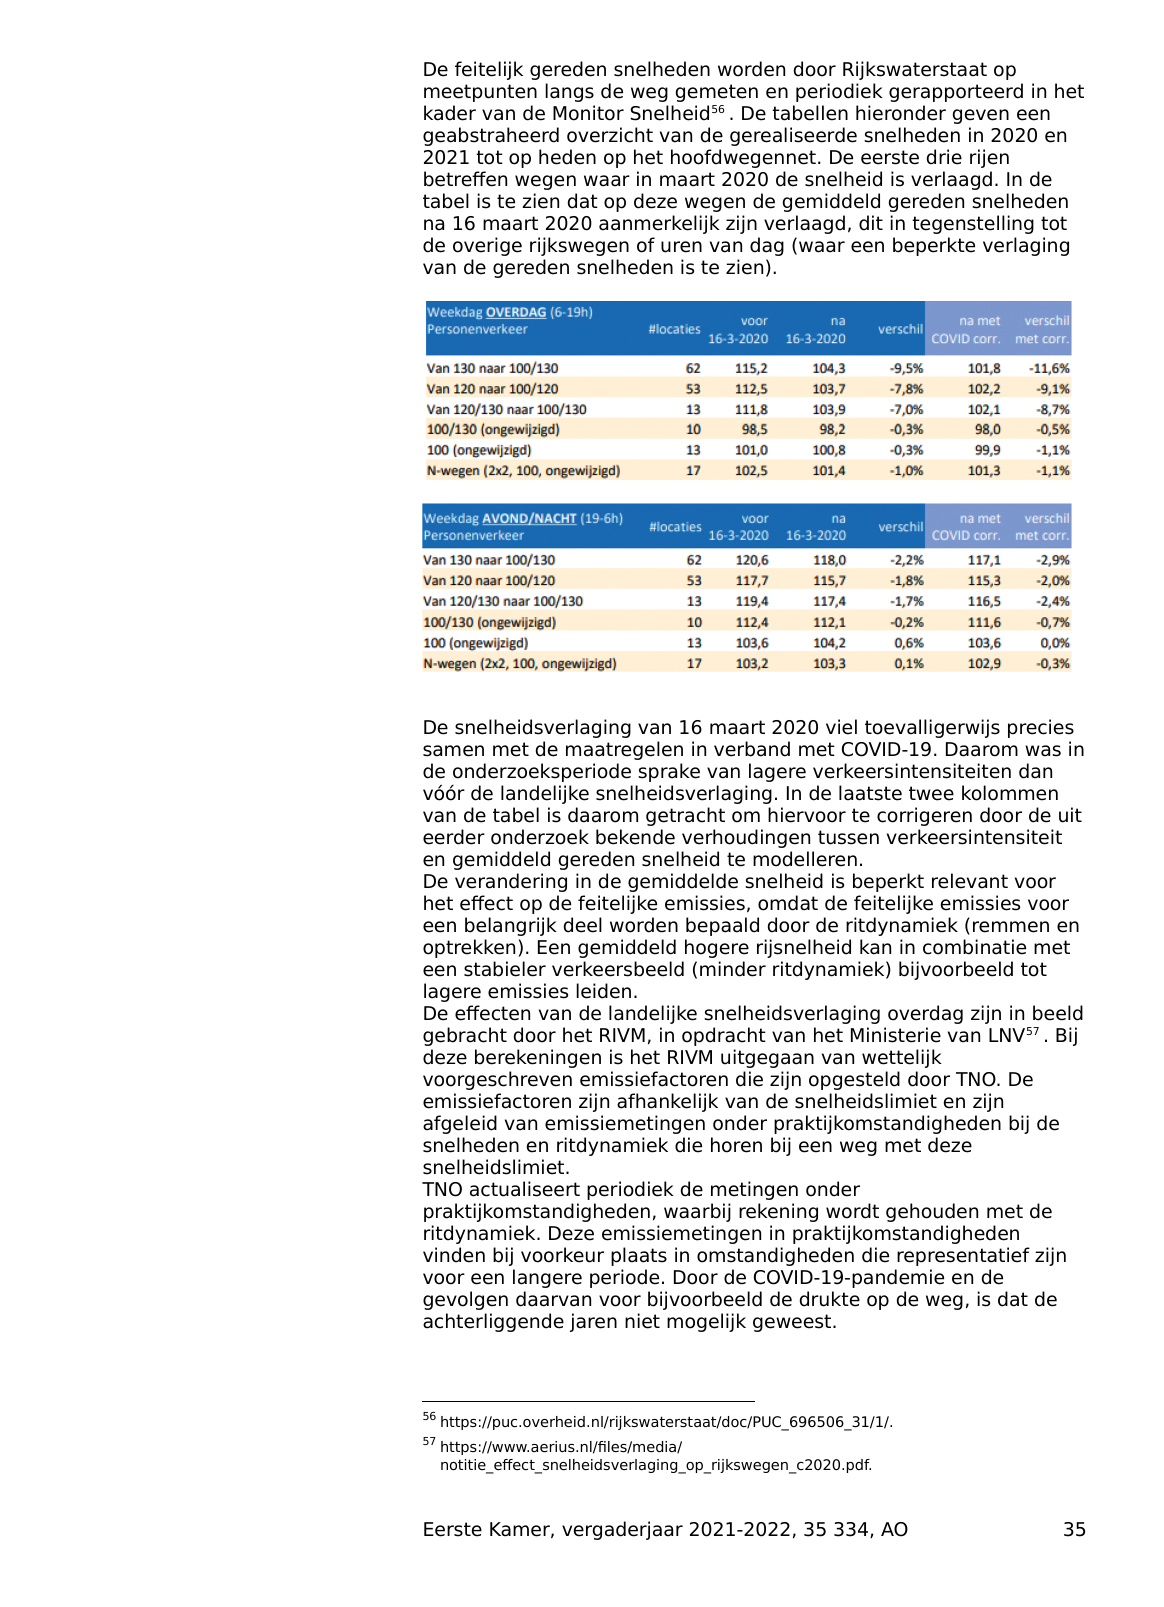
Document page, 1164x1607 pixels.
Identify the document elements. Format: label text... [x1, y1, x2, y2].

text https://puc.overheid.nl/rijkswaterstaat/doc/PUC_696506_31/1/. [422, 1410, 1087, 1432]
text TNO actualiseert periodiek de metingen onder praktijkomstandigheden, waarbij rekening wordt gehouden met de ritdynamiek. Deze emissiemetingen in praktijkomstandigheden vinden bij voorkeur plaats in omstandigheden die representatief zijn voor een langere periode. Door de COVID-19-pandemie en de gevolgen daarvan voor bijvoorbeeld de drukte op de weg, is dat de achterliggende jaren niet mogelijk geweest. [422, 1179, 1087, 1333]
text De verandering in de gemiddelde snelheid is beperkt relevant voor het effect op de feitelijke emissies, omdat de feitelijke emissies voor een belangrijk deel worden bepaald door de ritdynamiek (remmen en optrekken). Een gemiddeld hogere rijsnelheid kan in combinatie met een stabieler verkeersbeeld (minder ritdynamiek) bijvoorbeeld tot lagere emissies leiden. [422, 871, 1087, 1003]
text De feitelijk gereden snelheden worden door Rijkswaterstaat op meetpunten langs de weg gemeten en periodiek gerapporteerd in het kader van de Monitor Snelheid. De tabellen hieronder geven een geabstraheerd overzicht van de gerealiseerde snelheden in 2020 en 2021 tot op heden op het hoofdwegennet. De eerste drie rijen betreffen wegen waar in maart 2020 de snelheid is verlaagd. In de tabel is te zien dat op deze wegen de gemiddeld gereden snelheden na 16 maart 2020 aanmerkelijk zijn verlaagd, dit in tegenstelling tot de overige rijkswegen of uren van dag (waar een beperkte verlaging van de gereden snelheden is te zien). [422, 59, 1087, 279]
text De snelheidsverlaging van 16 maart 2020 viel toevalligerwijs precies samen met de maatregelen in verband met COVID-19. Daarom was in de onderzoeksperiode sprake van lagere verkeersintensiteiten dan vóór de landelijke snelheidsverlaging. In de laatste twee kolommen van de tabel is daarom getracht om hiervoor te corrigeren door de uit eerder onderzoek bekende verhoudingen tussen verkeersintensiteit en gemiddeld gereden snelheid te modelleren. [422, 717, 1087, 871]
text De effecten van de landelijke snelheidsverlaging overdag zijn in beeld gebracht door het RIVM, in opdracht van het Ministerie van LNV. Bij deze berekeningen is het RIVM uitgegaan van wettelijk voorgeschreven emissiefactoren die zijn opgesteld door TNO. De emissiefactoren zijn afhankelijk van de snelheidslimiet en zijn afgeleid van emissiemetingen onder praktijkomstandigheden bij de snelheden en ritdynamiek die horen bij een weg met deze snelheidslimiet. [422, 1003, 1087, 1179]
text https://www.aerius.nl/files/media/notitie_effect_snelheidsverlaging_op_rijkswegen_c2020.pdf. [422, 1435, 1087, 1474]
picture [422, 301, 1072, 674]
